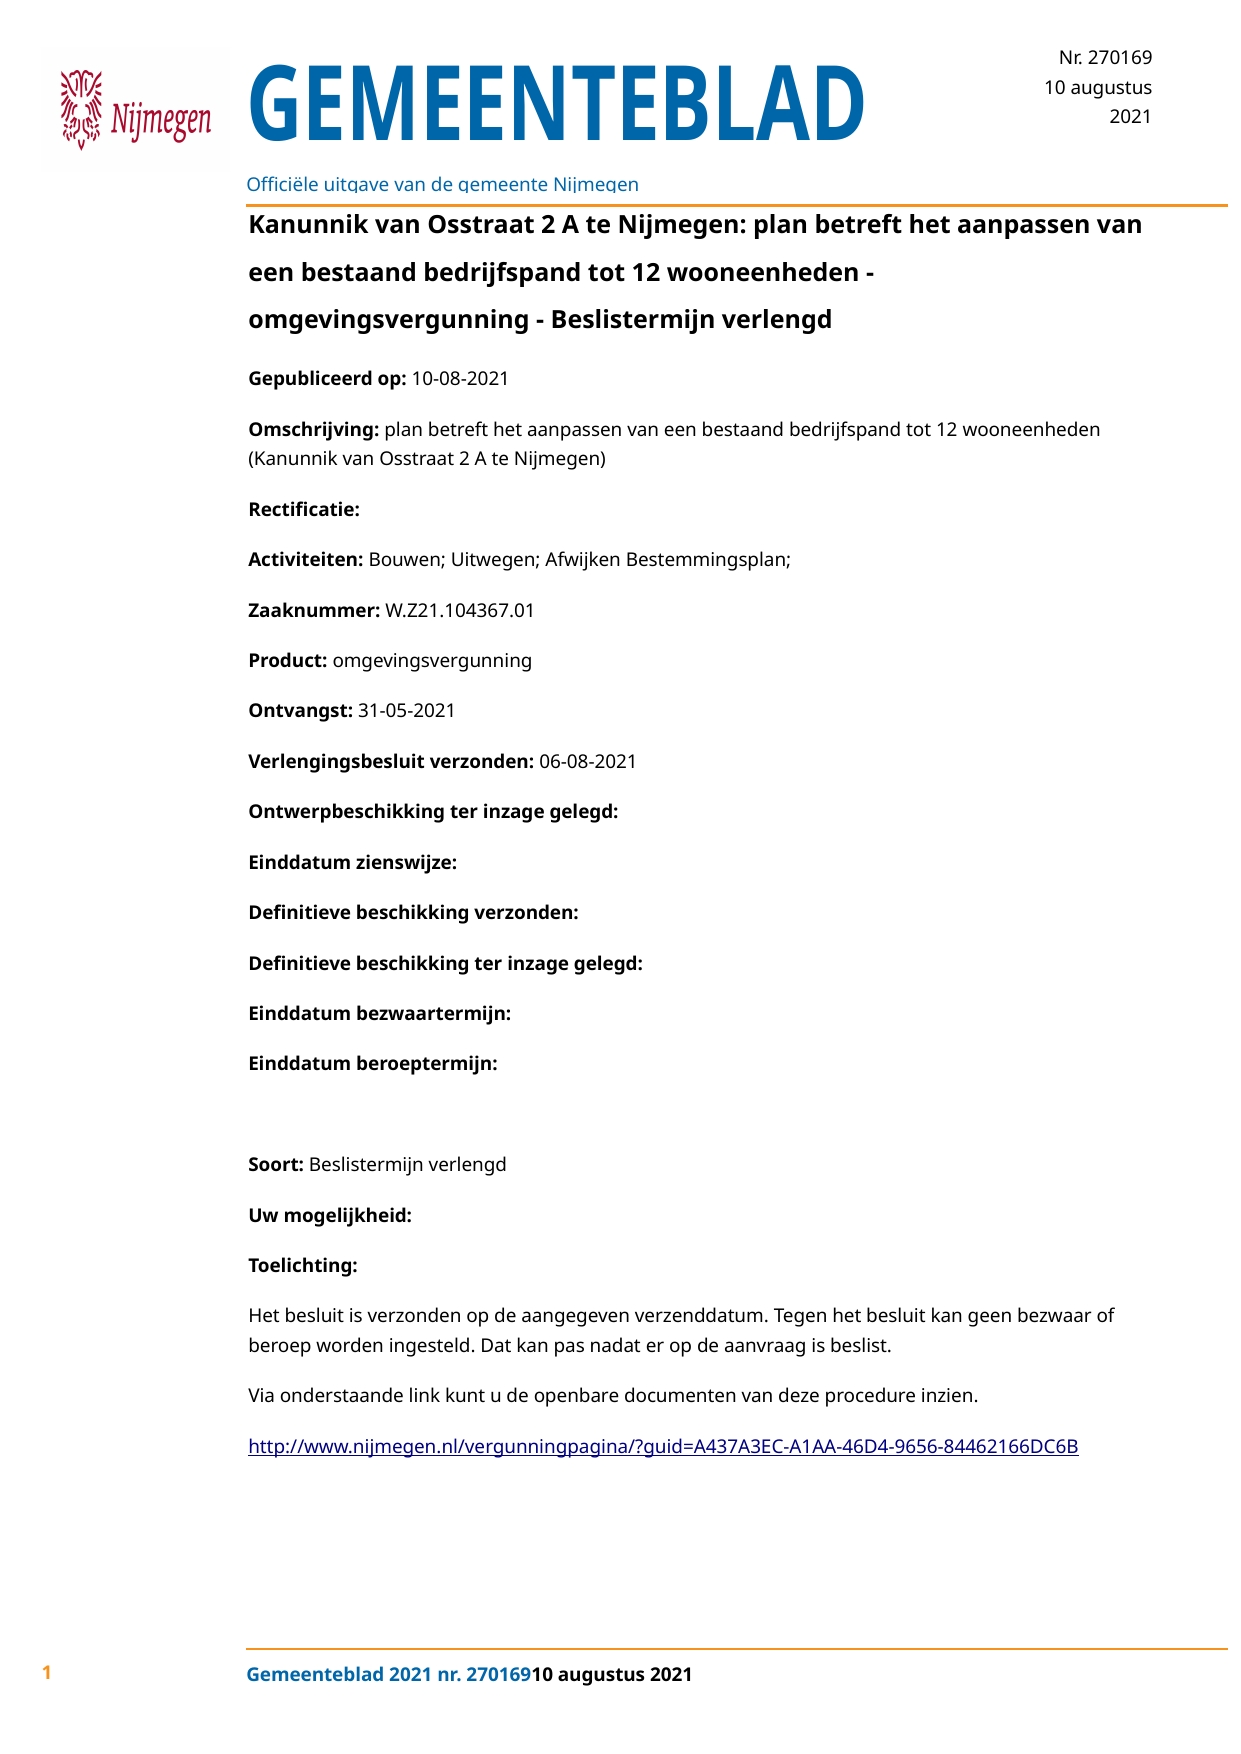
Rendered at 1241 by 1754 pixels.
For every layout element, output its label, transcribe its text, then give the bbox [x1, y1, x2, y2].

text Product: omgevingsvergunning [248, 647, 1152, 673]
text Via onderstaande link kunt u de openbare documenten van deze procedure inzien. [248, 1383, 1152, 1408]
text Rectificatie: [248, 496, 1152, 522]
text Ontvangst: 31-05-2021 [248, 698, 1152, 723]
text Activiteiten: Bouwen; Uitwegen; Afwijken Bestemmingsplan; [248, 546, 1152, 572]
text Soort: Beslistermijn verlengd [248, 1151, 1152, 1177]
text Kanunnik van Osstraat 2 A te Nijmegen: plan betreft het aanpassen van een bestaand bedrijfspand tot 12 wooneenheden - omgevingsvergunning - Beslistermijn verlengd [248, 207, 1152, 336]
text Einddatum zienswijze: [248, 849, 1152, 874]
text Toelichting: [248, 1252, 1152, 1278]
text Gepubliceerd op: 10-08-2021 [248, 366, 1152, 391]
text Verlengingsbesluit verzonden: 06-08-2021 [248, 748, 1152, 774]
text Omschrijving: plan betreft het aanpassen van een bestaand bedrijfspand tot 12 wooneenheden (Kanunnik van Osstraat 2 A te Nijmegen) [248, 416, 1152, 471]
text Einddatum bezwaartermijn: [248, 1000, 1152, 1026]
text Ontwerpbeschikking ter inzage gelegd: [248, 798, 1152, 824]
text Einddatum beroeptermijn: [248, 1051, 1152, 1076]
picture [41, 47, 231, 172]
text Zaaknummer: W.Z21.104367.01 [248, 597, 1152, 622]
text http://www.nijmegen.nl/vergunningpagina/?guid=A437A3EC-A1AA-46D4-9656-84462166DC6B [248, 1433, 1152, 1459]
text Uw mogelijkheid: [248, 1202, 1152, 1227]
text Het besluit is verzonden op de aangegeven verzenddatum. Tegen het besluit kan geen bezwaar of beroep worden ingesteld. Dat kan pas nadat er op de aanvraag is beslist. [248, 1303, 1152, 1358]
text Definitieve beschikking verzonden: [248, 899, 1152, 925]
text Definitieve beschikking ter inzage gelegd: [248, 950, 1152, 975]
